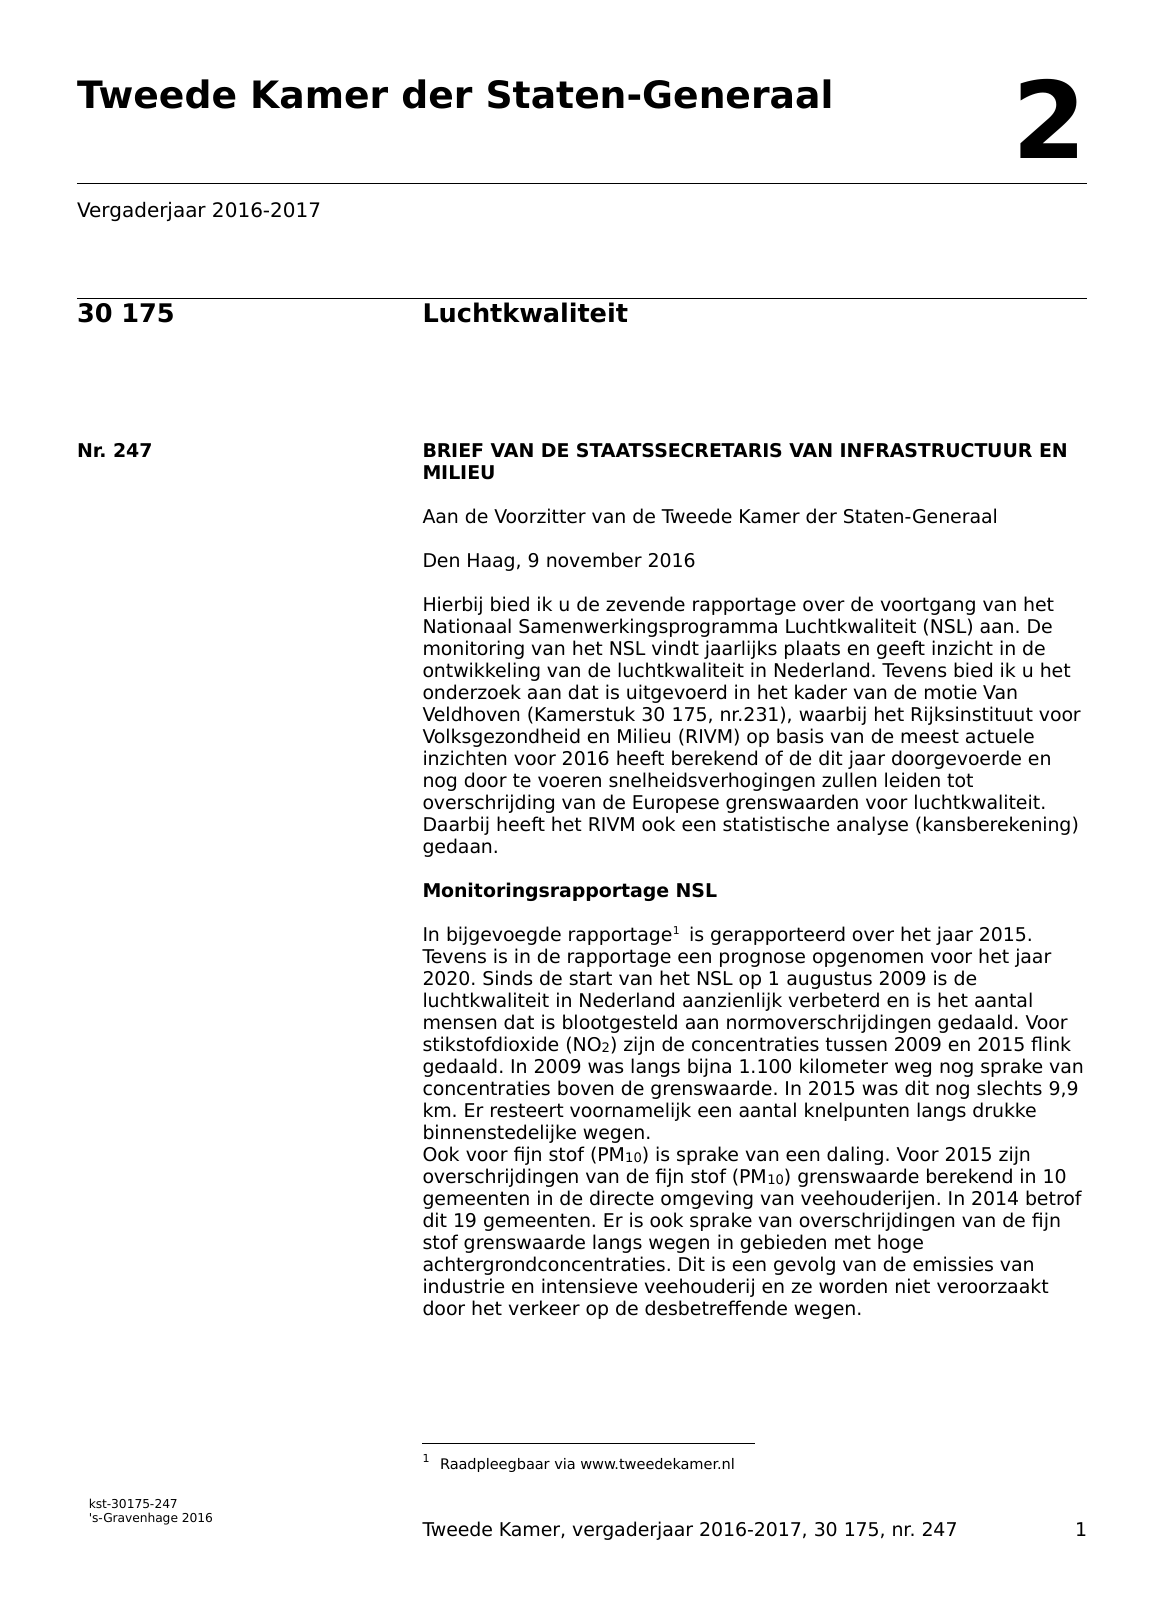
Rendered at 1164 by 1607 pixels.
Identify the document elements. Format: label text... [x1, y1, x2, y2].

subtitle Nr. 247 BRIEF VAN DE STAATSSECRETARIS VAN INFRASTRUCTUUR EN MILIEU [77, 440, 1087, 484]
text kst-30175-247 [88, 1497, 323, 1511]
text Hierbij bied ik u de zevende rapportage over de voortgang van het Nationaal Samenwerkingsprogramma Luchtkwaliteit (NSL) aan. De monitoring van het NSL vindt jaarlijks plaats en geeft inzicht in de ontwikkeling van de luchtkwaliteit in Nederland. Tevens bied ik u het onderzoek aan dat is uitgevoerd in het kader van de motie Van Veldhoven (Kamerstuk 30 175, nr.231), waarbij het Rijksinstituut voor Volksgezondheid en Milieu (RIVM) op basis van de meest actuele inzichten voor 2016 heeft berekend of de dit jaar doorgevoerde en nog door te voeren snelheidsverhogingen zullen leiden tot overschrijding van de Europese grenswaarden voor luchtkwaliteit. Daarbij heeft het RIVM ook een statistische analyse (kansberekening) gedaan. [422, 594, 1087, 858]
text In bijgevoegde rapportage is gerapporteerd over het jaar 2015. Tevens is in de rapportage een prognose opgenomen voor het jaar 2020. Sinds de start van het NSL op 1 augustus 2009 is de luchtkwaliteit in Nederland aanzienlijk verbeterd en is het aantal mensen dat is blootgesteld aan normoverschrijdingen gedaald. Voor stikstofdioxide (NO2) zijn de concentraties tussen 2009 en 2015 flink gedaald. In 2009 was langs bijna 1.100 kilometer weg nog sprake van concentraties boven de grenswaarde. In 2015 was dit nog slechts 9,9 km. Er resteert voornamelijk een aantal knelpunten langs drukke binnenstedelijke wegen. [422, 924, 1087, 1144]
subtitle Monitoringsrapportage NSL [422, 880, 1087, 902]
text Den Haag, 9 november 2016 [422, 550, 1087, 572]
text 's-Gravenhage 2016 [88, 1511, 323, 1525]
text Ook voor fijn stof (PM10) is sprake van een daling. Voor 2015 zijn overschrijdingen van de fijn stof (PM10) grenswaarde berekend in 10 gemeenten in de directe omgeving van veehouderijen. In 2014 betrof dit 19 gemeenten. Er is ook sprake van overschrijdingen van de fijn stof grenswaarde langs wegen in gebieden met hoge achtergrondconcentraties. Dit is een gevolg van de emissies van industrie en intensieve veehouderij en ze worden niet veroorzaakt door het verkeer op de desbetreffende wegen. [422, 1144, 1087, 1320]
table_header 2 [886, 59, 1087, 183]
text Aan de Voorzitter van de Tweede Kamer der Staten-Generaal [422, 506, 1087, 528]
table_cell Vergaderjaar 2016-2017 [77, 184, 1087, 298]
table_header Tweede Kamer der Staten-Generaal [77, 59, 886, 183]
text Raadpleegbaar via www.tweedekamer.nl [422, 1452, 1087, 1474]
subtitle 30 175 Luchtkwaliteit [77, 299, 1087, 329]
